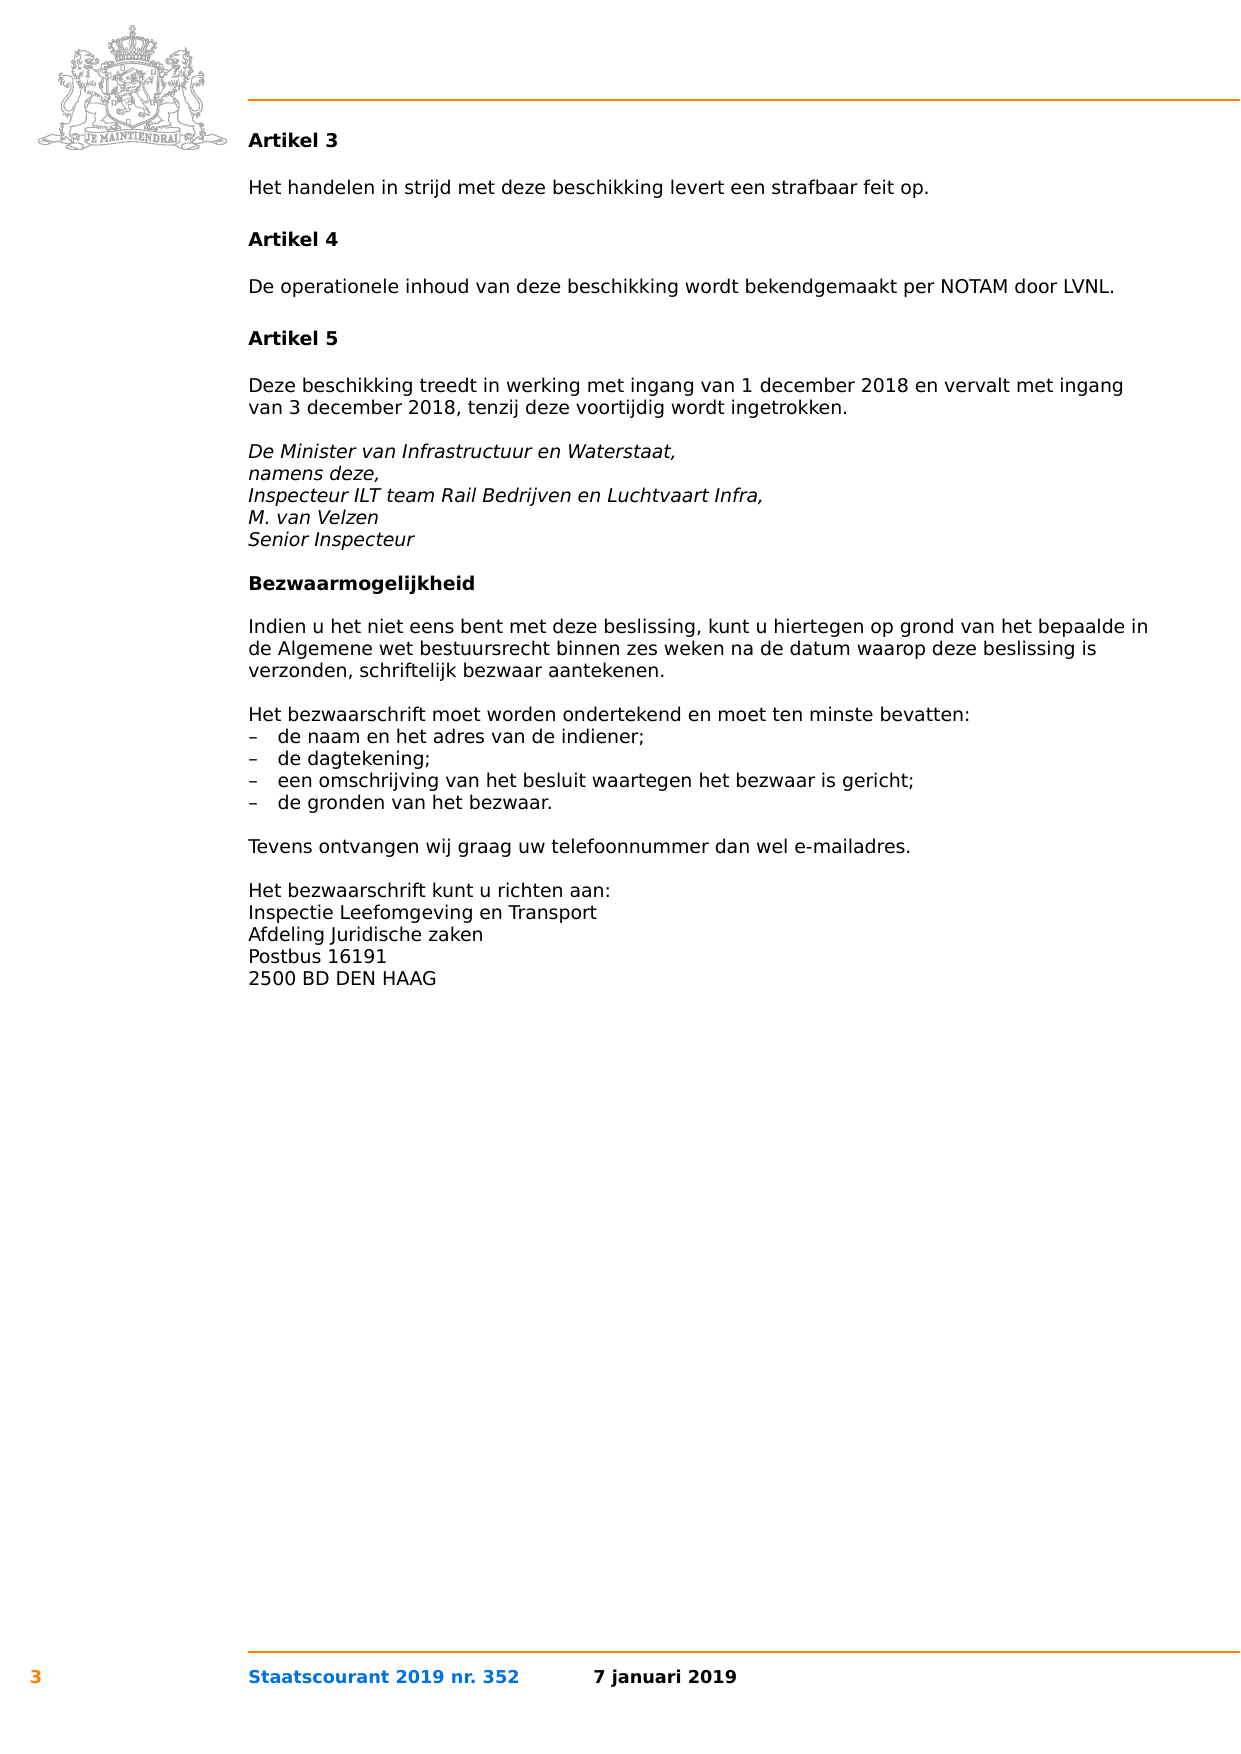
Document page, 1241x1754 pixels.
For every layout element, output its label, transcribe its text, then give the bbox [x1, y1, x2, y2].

picture [38, 25, 227, 150]
text Het bezwaarschrift kunt u richten aan: [248, 880, 1163, 902]
text De operationele inhoud van deze beschikking wordt bekendgemaakt per NOTAM door LVNL. [248, 276, 1163, 298]
text Postbus 16191 [248, 946, 1163, 968]
text Deze beschikking treedt in werking met ingang van 1 december 2018 en vervalt met ingang van 3 december 2018, tenzij deze voortijdig wordt ingetrokken. [248, 375, 1163, 419]
text Tevens ontvangen wij graag uw telefoonnummer dan wel e-mailadres. [248, 836, 1163, 858]
subtitle Artikel 3 [248, 130, 1163, 152]
subtitle Artikel 4 [248, 229, 1163, 251]
subtitle Artikel 5 [248, 328, 1163, 350]
text De Minister van Infrastructuur en Waterstaat, namens deze, Inspecteur ILT team Rail Bedrijven en Luchtvaart Infra, M. van Velzen Senior Inspecteur [248, 441, 1163, 551]
text Afdeling Juridische zaken [248, 924, 1163, 946]
text Bezwaarmogelijkheid [248, 572, 1163, 594]
text Indien u het niet eens bent met deze beslissing, kunt u hiertegen op grond van het bepaalde in de Algemene wet bestuursrecht binnen zes weken na de datum waarop deze beslissing is verzonden, schriftelijk bezwaar aantekenen. [248, 616, 1163, 682]
text 2500 BD DEN HAAG [248, 968, 1163, 989]
text – de dagtekening; [248, 748, 1163, 770]
text Het bezwaarschrift moet worden ondertekend en moet ten minste bevatten: [248, 704, 1163, 726]
text – de gronden van het bezwaar. [248, 792, 1163, 814]
text – een omschrijving van het besluit waartegen het bezwaar is gericht; [248, 770, 1163, 792]
text Inspectie Leefomgeving en Transport [248, 902, 1163, 924]
text – de naam en het adres van de indiener; [248, 726, 1163, 748]
text Het handelen in strijd met deze beschikking levert een strafbaar feit op. [248, 177, 1163, 199]
